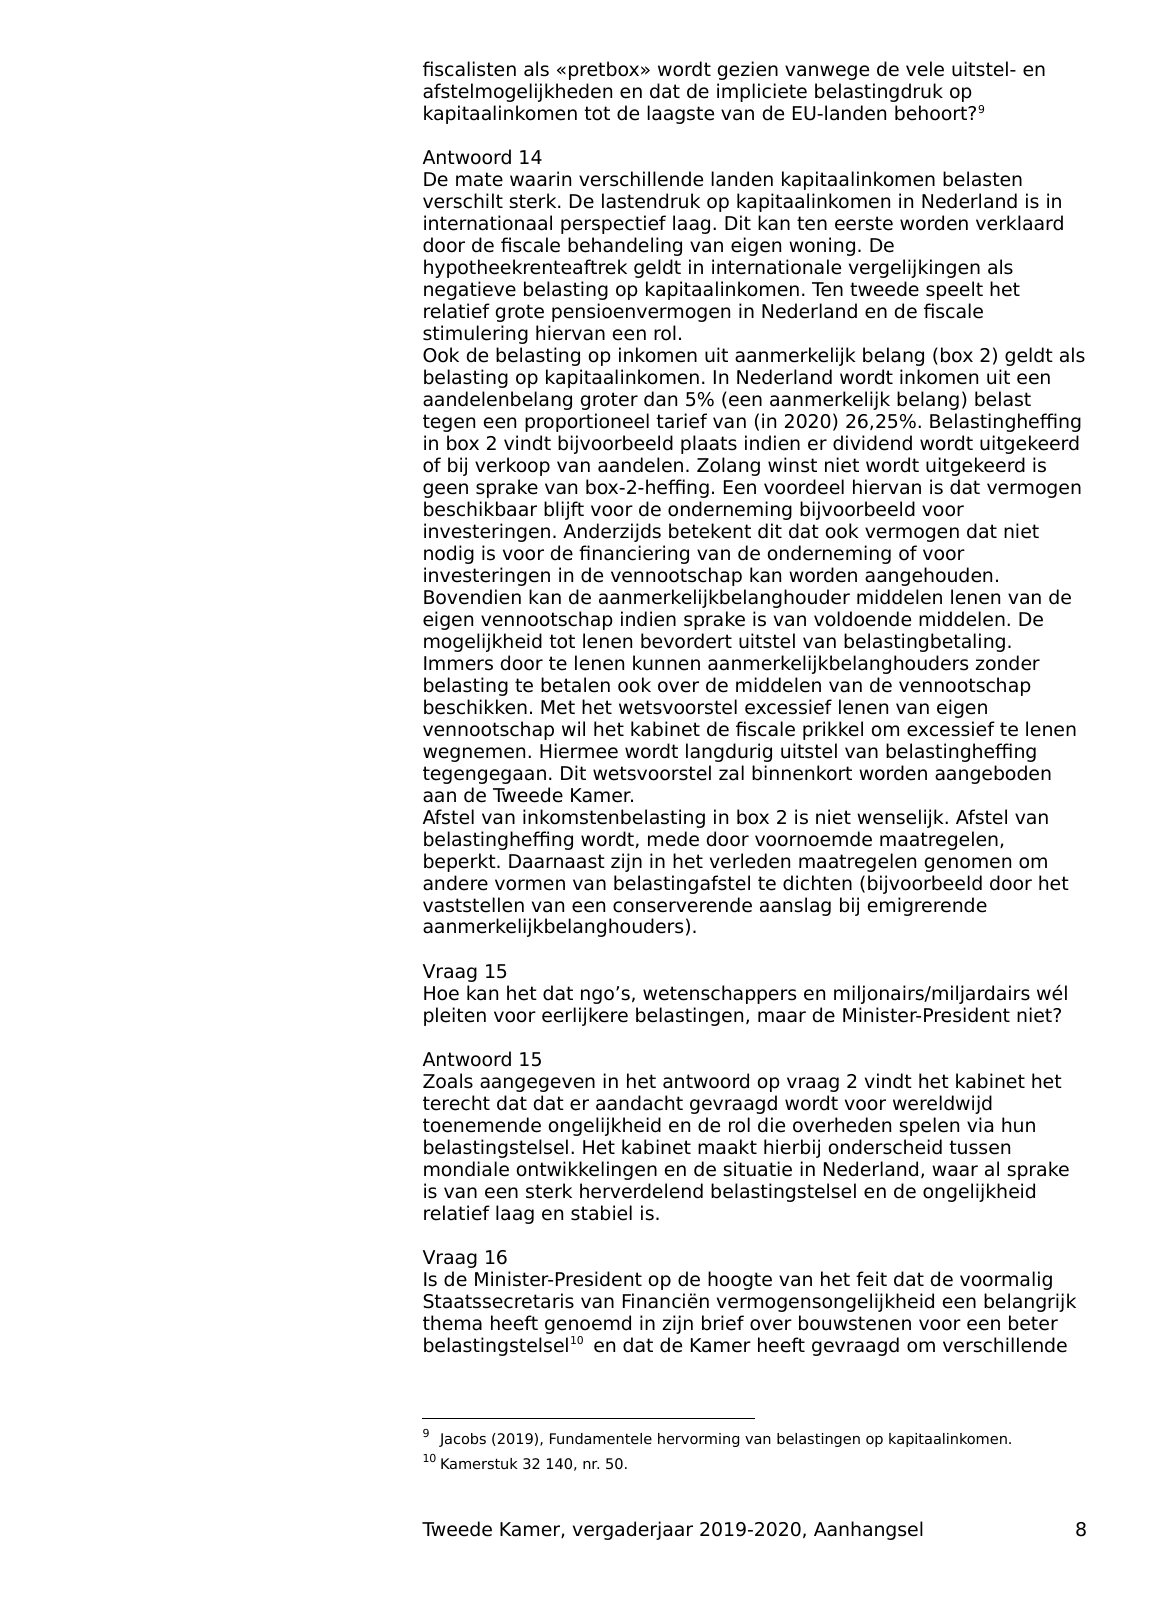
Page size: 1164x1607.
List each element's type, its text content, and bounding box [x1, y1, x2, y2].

text fiscalisten als «pretbox» wordt gezien vanwege de vele uitstel- en afstelmogelijkheden en dat de impliciete belastingdruk op kapitaalinkomen tot de laagste van de EU-landen behoort? [422, 59, 1087, 125]
text Antwoord 14 [422, 147, 1087, 169]
text De mate waarin verschillende landen kapitaalinkomen belasten verschilt sterk. De lastendruk op kapitaalinkomen in Nederland is in internationaal perspectief laag. Dit kan ten eerste worden verklaard door de fiscale behandeling van eigen woning. De hypotheekrenteaftrek geldt in internationale vergelijkingen als negatieve belasting op kapitaalinkomen. Ten tweede speelt het relatief grote pensioenvermogen in Nederland en de fiscale stimulering hiervan een rol. [422, 169, 1087, 345]
text Hoe kan het dat ngo’s, wetenschappers en miljonairs/miljardairs wél pleiten voor eerlijkere belastingen, maar de Minister-President niet? [422, 983, 1087, 1027]
text Ook de belasting op inkomen uit aanmerkelijk belang (box 2) geldt als belasting op kapitaalinkomen. In Nederland wordt inkomen uit een aandelenbelang groter dan 5% (een aanmerkelijk belang) belast tegen een proportioneel tarief van (in 2020) 26,25%. Belastingheffing in box 2 vindt bijvoorbeeld plaats indien er dividend wordt uitgekeerd of bij verkoop van aandelen. Zolang winst niet wordt uitgekeerd is geen sprake van box-2-heffing. Een voordeel hiervan is dat vermogen beschikbaar blijft voor de onderneming bijvoorbeeld voor investeringen. Anderzijds betekent dit dat ook vermogen dat niet nodig is voor de financiering van de onderneming of voor investeringen in de vennootschap kan worden aangehouden. Bovendien kan de aanmerkelijkbelanghouder middelen lenen van de eigen vennootschap indien sprake is van voldoende middelen. De mogelijkheid tot lenen bevordert uitstel van belastingbetaling. Immers door te lenen kunnen aanmerkelijkbelanghouders zonder belasting te betalen ook over de middelen van de vennootschap beschikken. Met het wetsvoorstel excessief lenen van eigen vennootschap wil het kabinet de fiscale prikkel om excessief te lenen wegnemen. Hiermee wordt langdurig uitstel van belastingheffing tegengegaan. Dit wetsvoorstel zal binnenkort worden aangeboden aan de Tweede Kamer. [422, 345, 1087, 807]
text Jacobs (2019), Fundamentele hervorming van belastingen op kapitaalinkomen. [422, 1427, 1087, 1449]
text Vraag 16 [422, 1247, 1087, 1269]
text Vraag 15 [422, 961, 1087, 983]
text Afstel van inkomstenbelasting in box 2 is niet wenselijk. Afstel van belastingheffing wordt, mede door voornoemde maatregelen, beperkt. Daarnaast zijn in het verleden maatregelen genomen om andere vormen van belastingafstel te dichten (bijvoorbeeld door het vaststellen van een conserverende aanslag bij emigrerende aanmerkelijkbelanghouders). [422, 807, 1087, 938]
text Is de Minister-President op de hoogte van het feit dat de voormalig Staatssecretaris van Financiën vermogensongelijkheid een belangrijk thema heeft genoemd in zijn brief over bouwstenen voor een beter belastingstelsel en dat de Kamer heeft gevraagd om verschillende [422, 1269, 1087, 1357]
text Zoals aangegeven in het antwoord op vraag 2 vindt het kabinet het terecht dat dat er aandacht gevraagd wordt voor wereldwijd toenemende ongelijkheid en de rol die overheden spelen via hun belastingstelsel. Het kabinet maakt hierbij onderscheid tussen mondiale ontwikkelingen en de situatie in Nederland, waar al sprake is van een sterk herverdelend belastingstelsel en de ongelijkheid relatief laag en stabiel is. [422, 1071, 1087, 1224]
text Antwoord 15 [422, 1049, 1087, 1071]
text Kamerstuk 32 140, nr. 50. [422, 1452, 1087, 1474]
